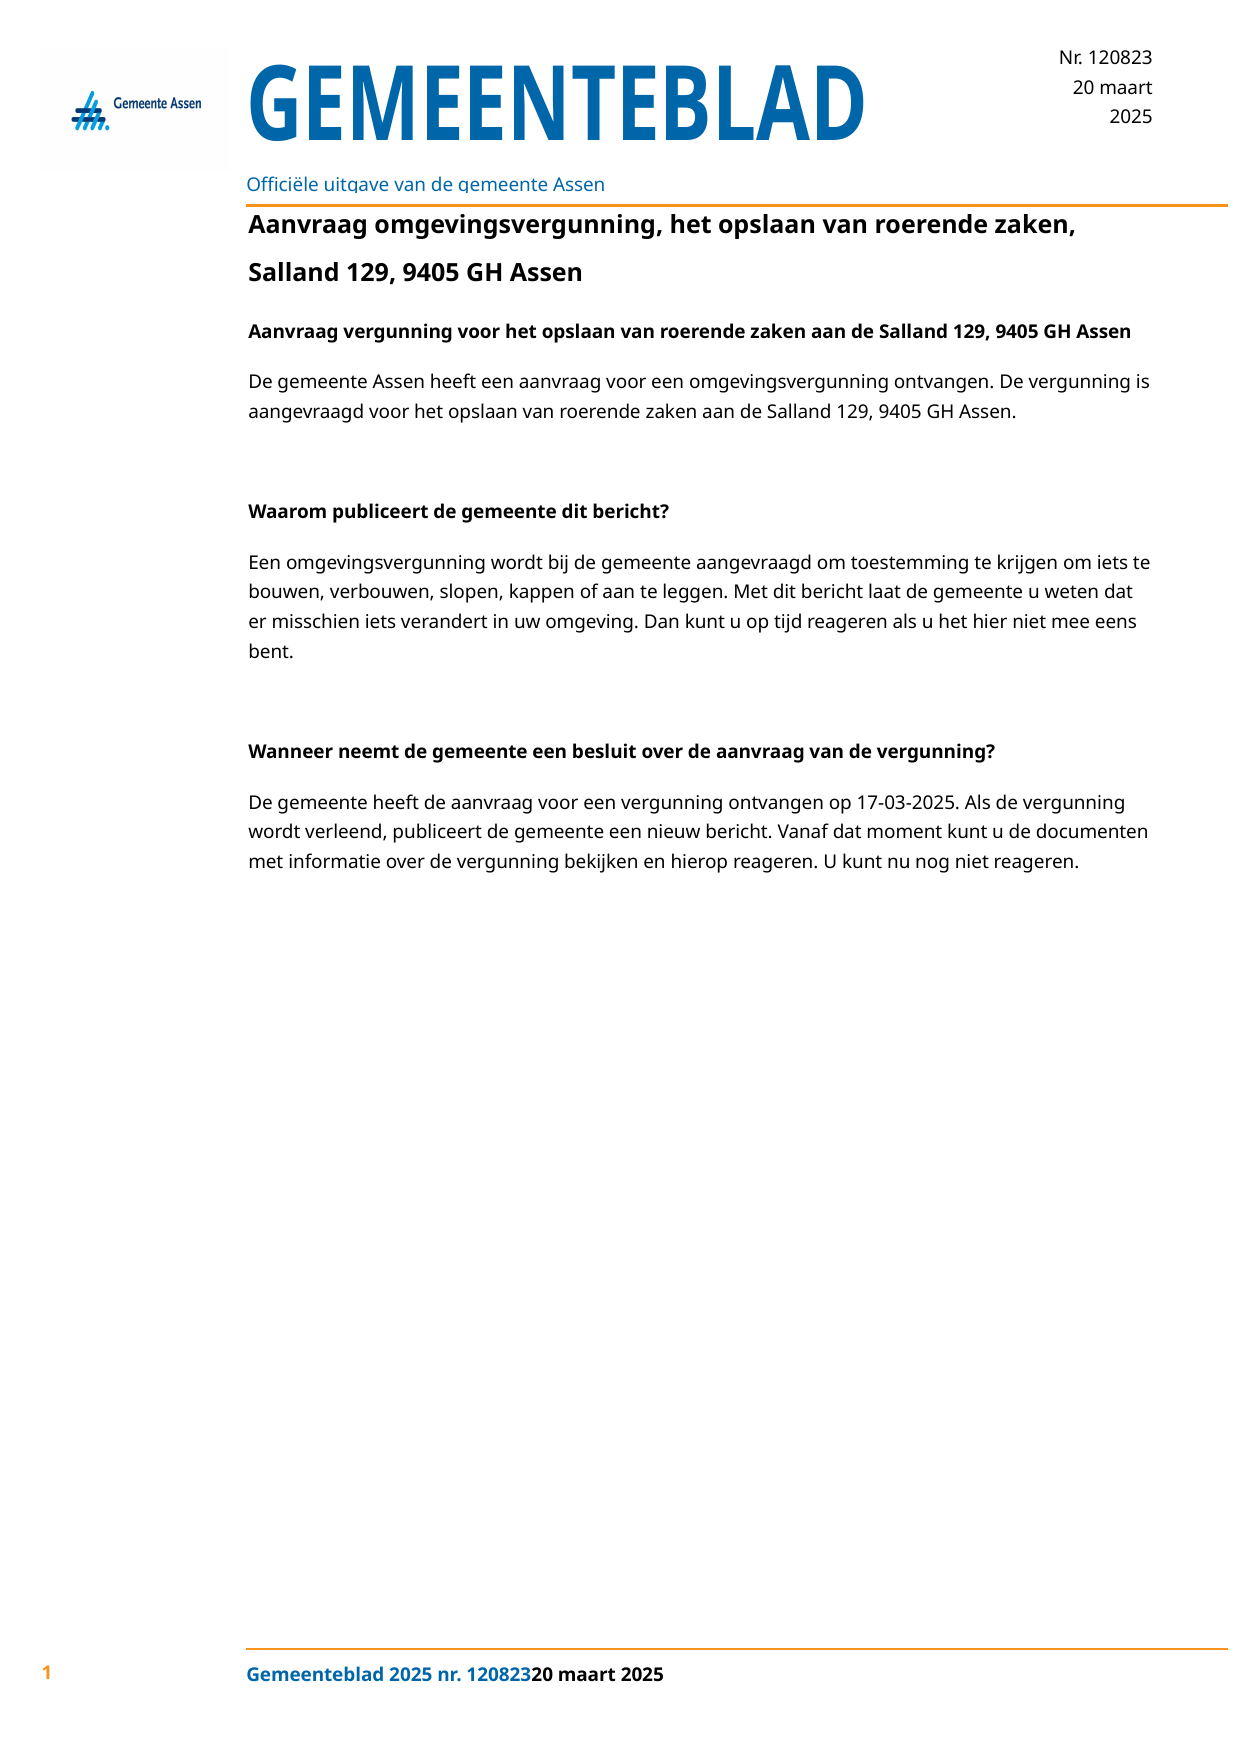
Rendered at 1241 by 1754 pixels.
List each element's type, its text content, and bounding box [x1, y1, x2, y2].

text De gemeente heeft de aanvraag voor een vergunning ontvangen op 17-03-2025. Als de vergunning wordt verleend, publiceert de gemeente een nieuw bericht. Vanaf dat moment kunt u de documenten met informatie over de vergunning bekijken en hierop reageren. U kunt nu nog niet reageren. [248, 789, 1152, 874]
text Wanneer neemt de gemeente een besluit over de aanvraag van de vergunning? [248, 739, 1152, 764]
picture [41, 47, 231, 172]
text De gemeente Assen heeft een aanvraag voor een omgevingsvergunning ontvangen. De vergunning is aangevraagd voor het opslaan van roerende zaken aan de Salland 129, 9405 GH Assen. [248, 368, 1152, 424]
text Aanvraag omgevingsvergunning, het opslaan van roerende zaken, Salland 129, 9405 GH Assen [248, 207, 1152, 288]
text Waarom publiceert de gemeente dit bericht? [248, 499, 1152, 524]
text Een omgevingsvergunning wordt bij de gemeente aangevraagd om toestemming te krijgen om iets te bouwen, verbouwen, slopen, kappen of aan te leggen. Met dit bericht laat de gemeente u weten dat er misschien iets verandert in uw omgeving. Dan kunt u op tijd reageren als u het hier niet mee eens bent. [248, 549, 1152, 664]
text Aanvraag vergunning voor het opslaan van roerende zaken aan de Salland 129, 9405 GH Assen [248, 318, 1152, 344]
